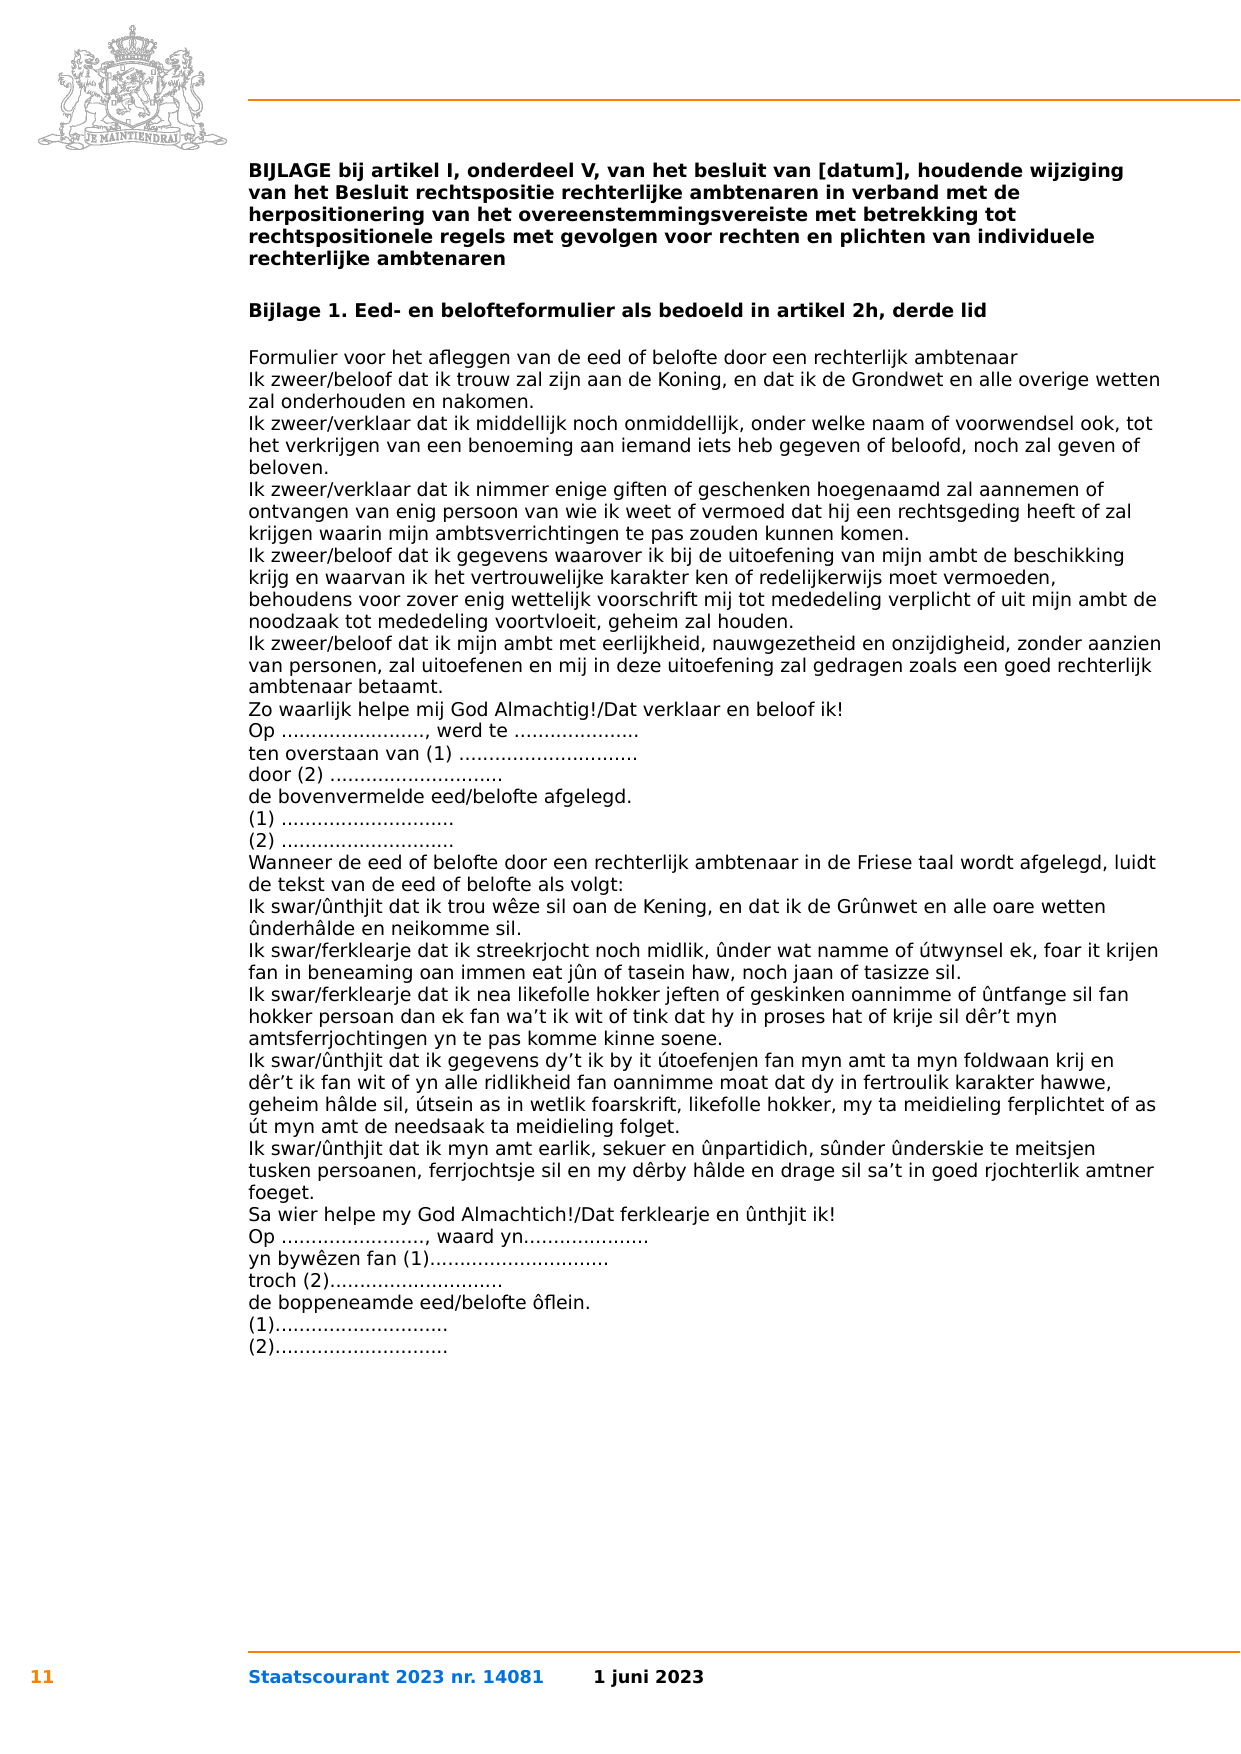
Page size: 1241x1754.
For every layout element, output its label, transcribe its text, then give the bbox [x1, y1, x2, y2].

text Op ........................, werd te ..................... [248, 720, 1163, 742]
text (2) ............................. [248, 830, 1163, 852]
text Ik swar/ûnthjit dat ik gegevens dy’t ik by it útoefenjen fan myn amt ta myn foldwaan krij en dêr’t ik fan wit of yn alle ridlikheid fan oannimme moat dat dy in fertroulik karakter hawwe, geheim hâlde sil, útsein as in wetlik foarskrift, likefolle hokker, my ta meidieling ferplichtet of as út myn amt de needsaak ta meidieling folget. [248, 1050, 1163, 1138]
subtitle Bijlage 1. Eed- en belofteformulier als bedoeld in artikel 2h, derde lid [248, 300, 1163, 322]
text Zo waarlijk helpe mij God Almachtig!/Dat verklaar en beloof ik! [248, 698, 1163, 720]
text ten overstaan van (1) .............................. [248, 742, 1163, 764]
text door (2) ............................. [248, 764, 1163, 786]
text (2)............................. [248, 1336, 1163, 1358]
text Ik swar/ûnthjit dat ik myn amt earlik, sekuer en ûnpartidich, sûnder ûnderskie te meitsjen tusken persoanen, ferrjochtsje sil en my dêrby hâlde en drage sil sa’t in goed rjochterlik amtner foeget. [248, 1138, 1163, 1204]
text Formulier voor het afleggen van de eed of belofte door een rechterlijk ambtenaar [248, 347, 1163, 369]
text (1)............................. [248, 1314, 1163, 1336]
text de boppeneamde eed/belofte ôflein. [248, 1292, 1163, 1314]
text Ik zweer/verklaar dat ik nimmer enige giften of geschenken hoegenaamd zal aannemen of ontvangen van enig persoon van wie ik weet of vermoed dat hij een rechtsgeding heeft of zal krijgen waarin mijn ambtsverrichtingen te pas zouden kunnen komen. [248, 479, 1163, 544]
text (1) ............................. [248, 808, 1163, 830]
text Op ........................, waard yn..................... [248, 1226, 1163, 1248]
text Ik swar/ûnthjit dat ik trou wêze sil oan de Kening, en dat ik de Grûnwet en alle oare wetten ûnderhâlde en neikomme sil. [248, 896, 1163, 940]
text Wanneer de eed of belofte door een rechterlijk ambtenaar in de Friese taal wordt afgelegd, luidt de tekst van de eed of belofte als volgt: [248, 852, 1163, 896]
text Ik swar/ferklearje dat ik nea likefolle hokker jeften of geskinken oannimme of ûntfange sil fan hokker persoan dan ek fan wa’t ik wit of tink dat hy in proses hat of krije sil dêr’t myn amtsferrjochtingen yn te pas komme kinne soene. [248, 984, 1163, 1050]
text Ik zweer/beloof dat ik trouw zal zijn aan de Koning, en dat ik de Grondwet en alle overige wetten zal onderhouden en nakomen. [248, 369, 1163, 413]
picture [38, 25, 227, 150]
text yn bywêzen fan (1).............................. [248, 1248, 1163, 1270]
text troch (2)............................. [248, 1270, 1163, 1292]
subtitle BIJLAGE bij artikel I, onderdeel V, van het besluit van [datum], houdende wijziging van het Besluit rechtspositie rechterlijke ambtenaren in verband met de herpositionering van het overeenstemmingsvereiste met betrekking tot rechtspositionele regels met gevolgen voor rechten en plichten van individuele rechterlijke ambtenaren [248, 160, 1163, 270]
text de bovenvermelde eed/belofte afgelegd. [248, 786, 1163, 808]
text Ik zweer/beloof dat ik mijn ambt met eerlijkheid, nauwgezetheid en onzijdigheid, zonder aanzien van personen, zal uitoefenen en mij in deze uitoefening zal gedragen zoals een goed rechterlijk ambtenaar betaamt. [248, 632, 1163, 698]
text Ik zweer/verklaar dat ik middellijk noch onmiddellijk, onder welke naam of voorwendsel ook, tot het verkrijgen van een benoeming aan iemand iets heb gegeven of beloofd, noch zal geven of beloven. [248, 413, 1163, 479]
text Sa wier helpe my God Almachtich!/Dat ferklearje en ûnthjit ik! [248, 1204, 1163, 1226]
text Ik swar/ferklearje dat ik streekrjocht noch midlik, ûnder wat namme of útwynsel ek, foar it krijen fan in beneaming oan immen eat jûn of tasein haw, noch jaan of tasizze sil. [248, 940, 1163, 984]
text Ik zweer/beloof dat ik gegevens waarover ik bij de uitoefening van mijn ambt de beschikking krijg en waarvan ik het vertrouwelijke karakter ken of redelijkerwijs moet vermoeden, behoudens voor zover enig wettelijk voorschrift mij tot mededeling verplicht of uit mijn ambt de noodzaak tot mededeling voortvloeit, geheim zal houden. [248, 544, 1163, 632]
